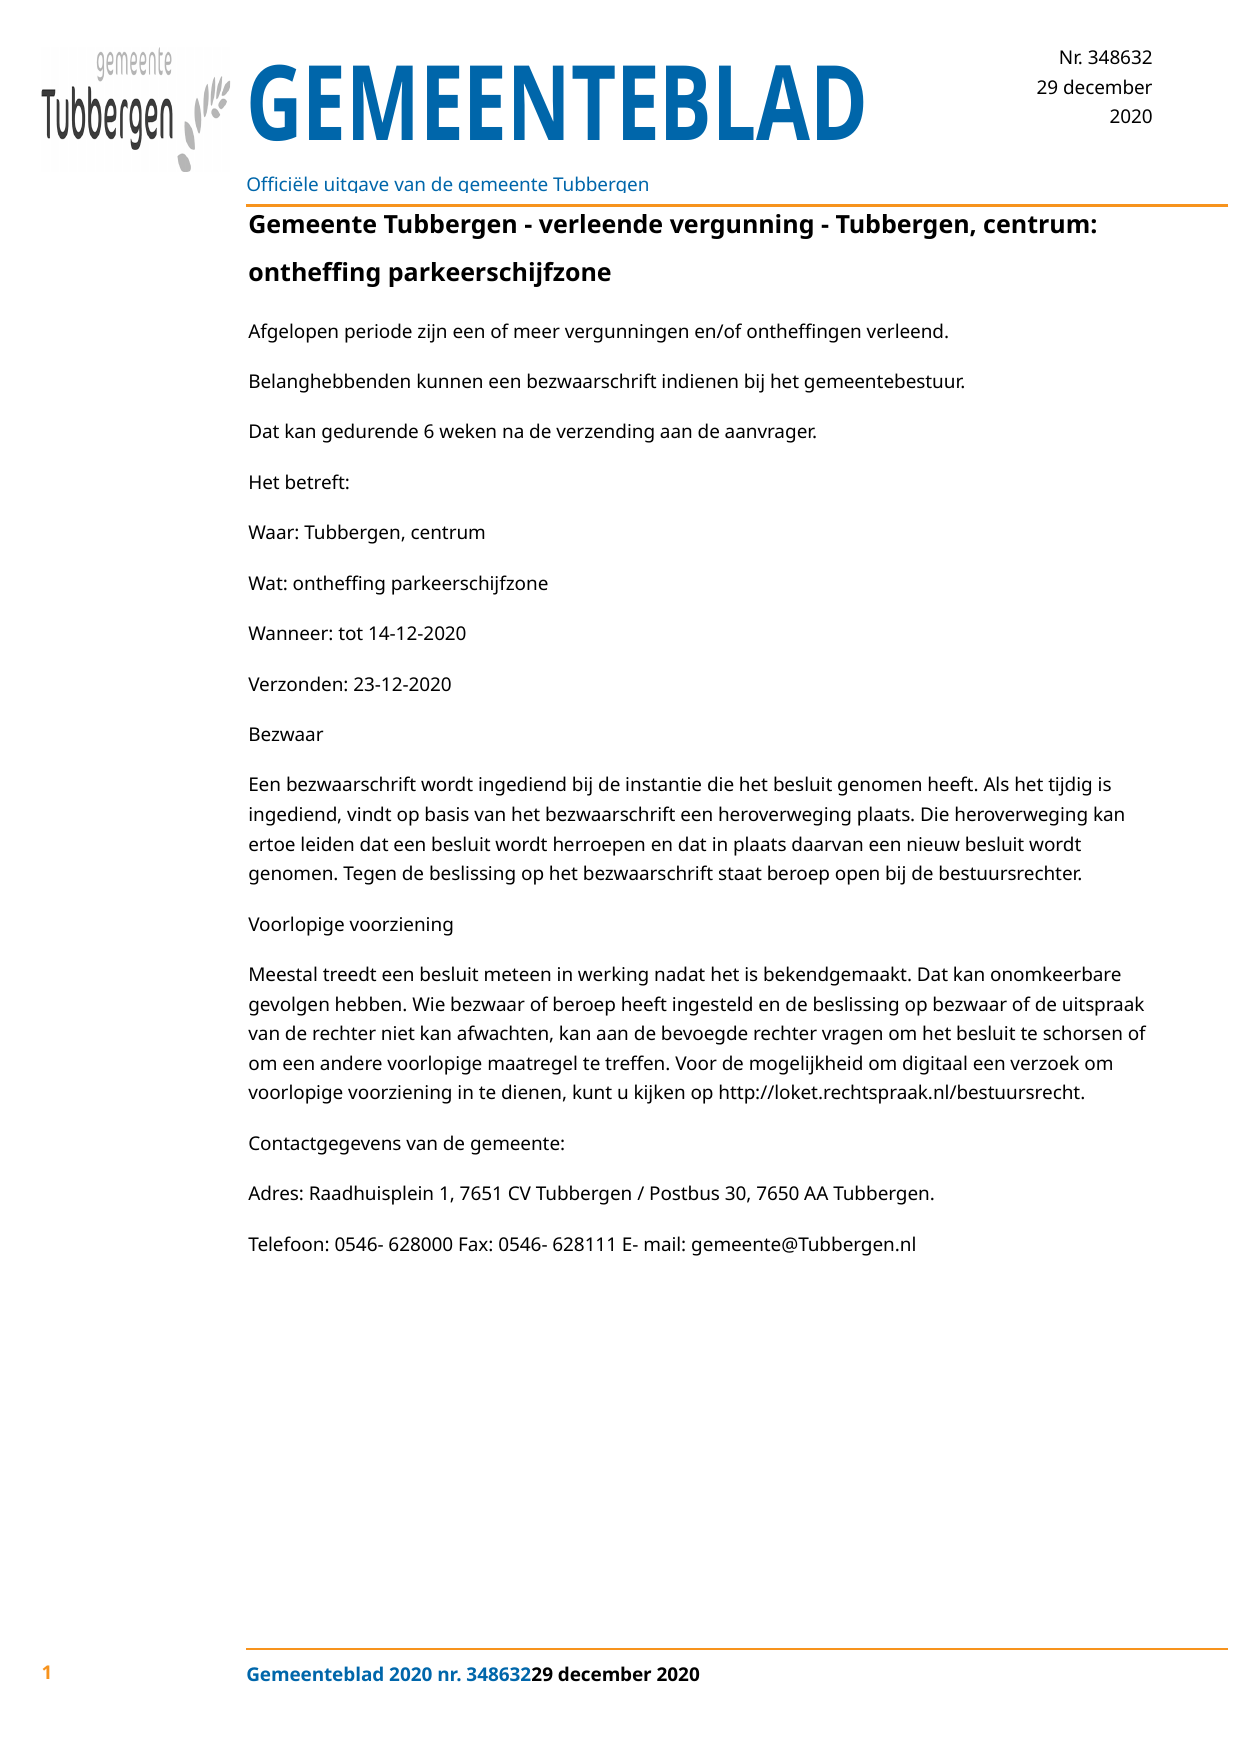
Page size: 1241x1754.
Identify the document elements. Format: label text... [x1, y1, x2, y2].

text Belanghebbenden kunnen een bezwaarschrift indienen bij het gemeentebestuur. [248, 368, 1152, 394]
picture [41, 47, 231, 172]
text Afgelopen periode zijn een of meer vergunningen en/of ontheffingen verleend. [248, 318, 1152, 344]
text Voorlopige voorziening [248, 911, 1152, 937]
text Telefoon: 0546- 628000 Fax: 0546- 628111 E- mail: gemeente@Tubbergen.nl [248, 1231, 1152, 1257]
text Dat kan gedurende 6 weken na de verzending aan de aanvrager. [248, 419, 1152, 444]
text Een bezwaarschrift wordt ingediend bij de instantie die het besluit genomen heeft. Als het tijdig is ingediend, vindt op basis van het bezwaarschrift een heroverweging plaats. Die heroverweging kan ertoe leiden dat een besluit wordt herroepen en dat in plaats daarvan een nieuw besluit wordt genomen. Tegen de beslissing op het bezwaarschrift staat beroep open bij de bestuursrechter. [248, 772, 1152, 886]
text Wanneer: tot 14-12-2020 [248, 620, 1152, 646]
text Adres: Raadhuisplein 1, 7651 CV Tubbergen / Postbus 30, 7650 AA Tubbergen. [248, 1180, 1152, 1206]
text Contactgegevens van de gemeente: [248, 1130, 1152, 1156]
text Meestal treedt een besluit meteen in werking nadat het is bekendgemaakt. Dat kan onomkeerbare gevolgen hebben. Wie bezwaar of beroep heeft ingesteld en de beslissing op bezwaar of de uitspraak van de rechter niet kan afwachten, kan aan de bevoegde rechter vragen om het besluit te schorsen of om een andere voorlopige maatregel te treffen. Voor de mogelijkheid om digitaal een verzoek om voorlopige voorziening in te dienen, kunt u kijken op http://loket.rechtspraak.nl/bestuursrecht. [248, 961, 1152, 1105]
text Wat: ontheffing parkeerschijfzone [248, 570, 1152, 596]
text Bezwaar [248, 721, 1152, 747]
text Waar: Tubbergen, centrum [248, 519, 1152, 545]
text Verzonden: 23-12-2020 [248, 671, 1152, 697]
text Het betreft: [248, 469, 1152, 495]
text Gemeente Tubbergen - verleende vergunning - Tubbergen, centrum: ontheffing parkeerschijfzone [248, 207, 1152, 288]
